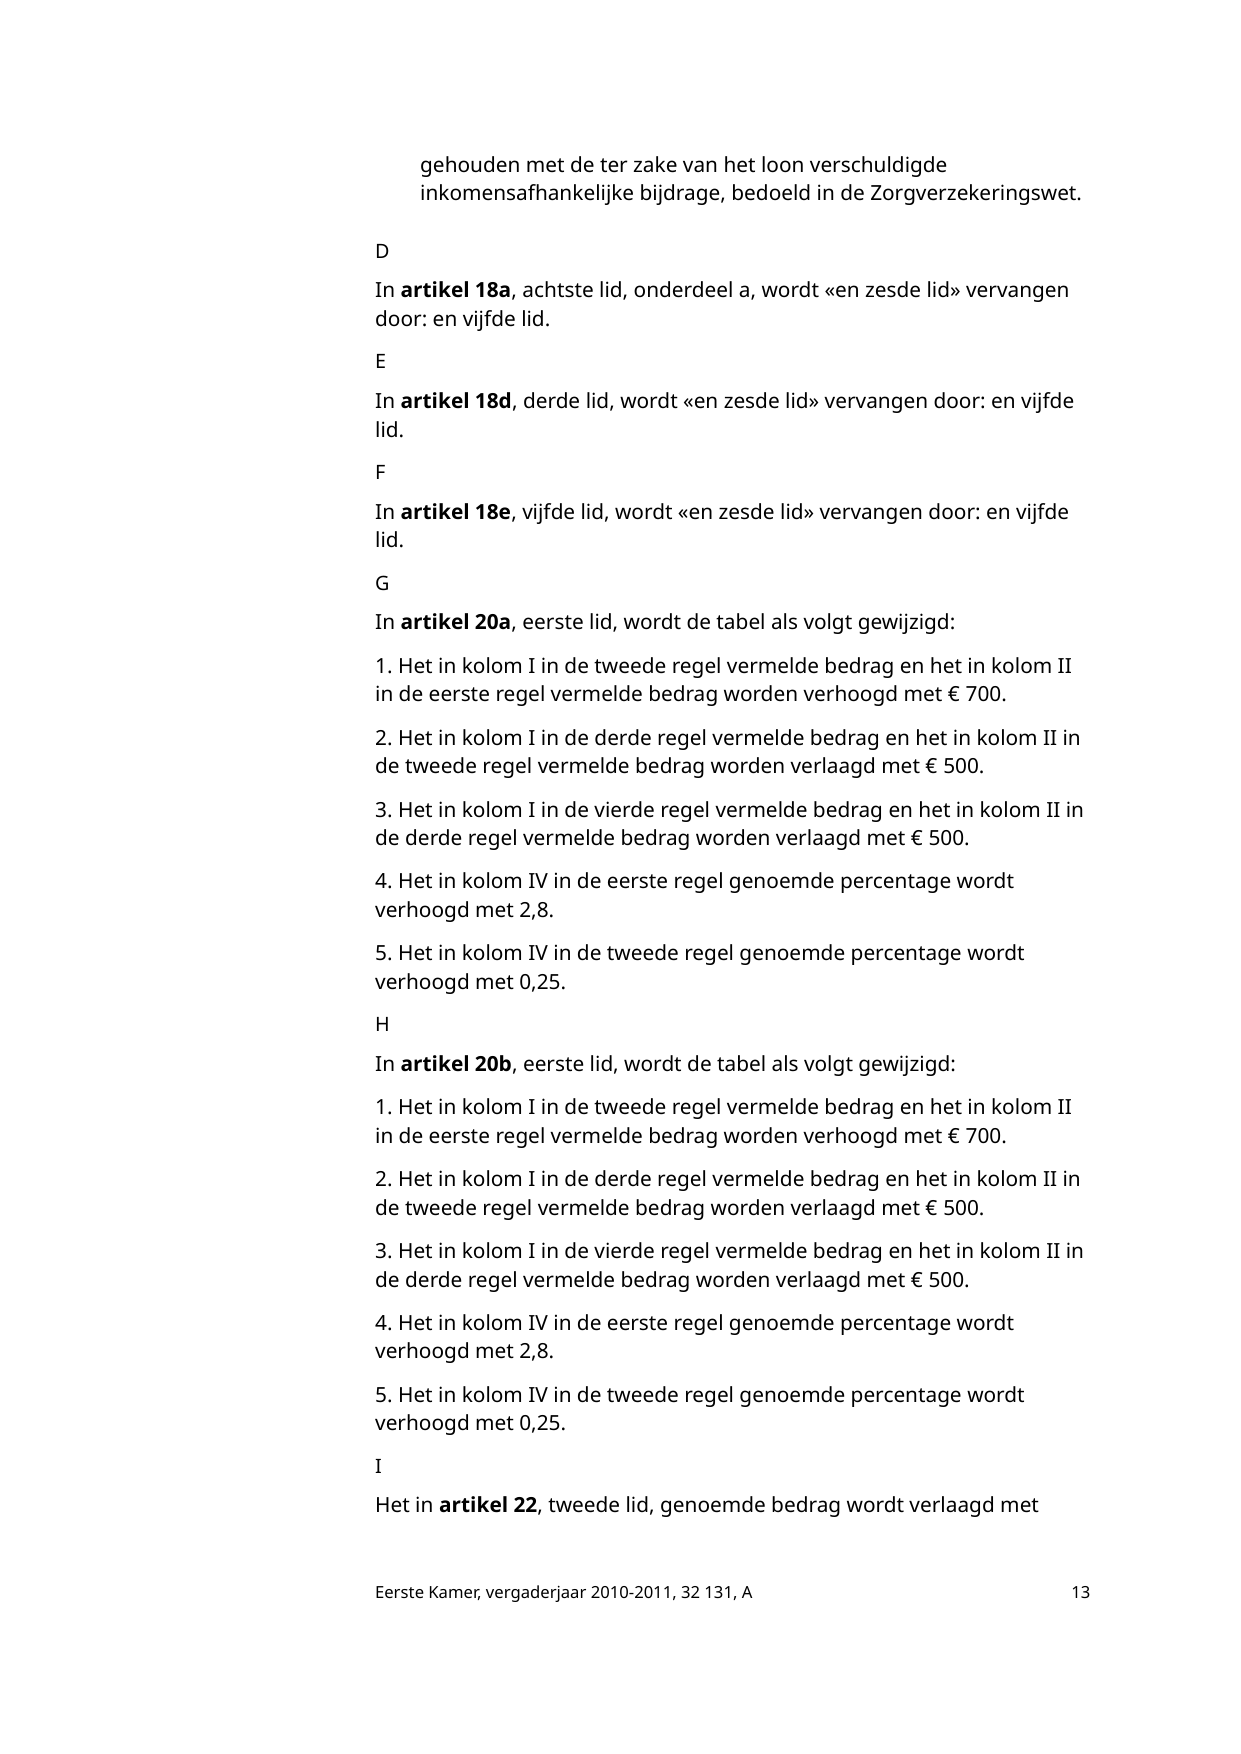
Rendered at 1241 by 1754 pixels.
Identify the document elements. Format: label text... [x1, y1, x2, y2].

text In artikel 18d, derde lid, wordt «en zesde lid» vervangen door: en vijfde lid. [375, 386, 1090, 443]
text 5. Het in kolom IV in de tweede regel genoemde percentage wordt verhoogd met 0,25. [375, 938, 1090, 995]
text In artikel 18e, vijfde lid, wordt «en zesde lid» vervangen door: en vijfde lid. [375, 497, 1090, 554]
text 1. Het in kolom I in de tweede regel vermelde bedrag en het in kolom II in de eerste regel vermelde bedrag worden verhoogd met € 700. [375, 651, 1090, 708]
text 2. Het in kolom I in de derde regel vermelde bedrag en het in kolom II in de tweede regel vermelde bedrag worden verlaagd met € 500. [375, 723, 1090, 780]
text H [375, 1010, 1090, 1037]
text D [375, 237, 1090, 264]
text 1. Het in kolom I in de tweede regel vermelde bedrag en het in kolom II in de eerste regel vermelde bedrag worden verhoogd met € 700. [375, 1092, 1090, 1149]
text 4. Het in kolom IV in de eerste regel genoemde percentage wordt verhoogd met 2,8. [375, 867, 1090, 923]
text 3. Het in kolom I in de vierde regel vermelde bedrag en het in kolom II in de derde regel vermelde bedrag worden verlaagd met € 500. [375, 795, 1090, 852]
text 2. Het in kolom I in de derde regel vermelde bedrag en het in kolom II in de tweede regel vermelde bedrag worden verlaagd met € 500. [375, 1164, 1090, 1221]
text 4. Het in kolom IV in de eerste regel genoemde percentage wordt verhoogd met 2,8. [375, 1308, 1090, 1365]
text In artikel 20b, eerste lid, wordt de tabel als volgt gewijzigd: [375, 1049, 1090, 1077]
text In artikel 20a, eerste lid, wordt de tabel als volgt gewijzigd: [375, 607, 1090, 636]
text 3. Het in kolom I in de vierde regel vermelde bedrag en het in kolom II in de derde regel vermelde bedrag worden verlaagd met € 500. [375, 1236, 1090, 1293]
text In artikel 18a, achtste lid, onderdeel a, wordt «en zesde lid» vervangen door: en vijfde lid. [375, 276, 1090, 332]
text F [375, 458, 1090, 485]
text I [375, 1452, 1090, 1479]
text 5. Het in kolom IV in de tweede regel genoemde percentage wordt verhoogd met 0,25. [375, 1380, 1090, 1437]
text E [375, 347, 1090, 374]
text Het in artikel 22, tweede lid, genoemde bedrag wordt verlaagd met [375, 1491, 1090, 1519]
text gehouden met de ter zake van het loon verschuldigde inkomensafhankelijke bijdrage, bedoeld in de Zorgverzekeringswet. [420, 150, 1090, 207]
text G [375, 569, 1090, 596]
